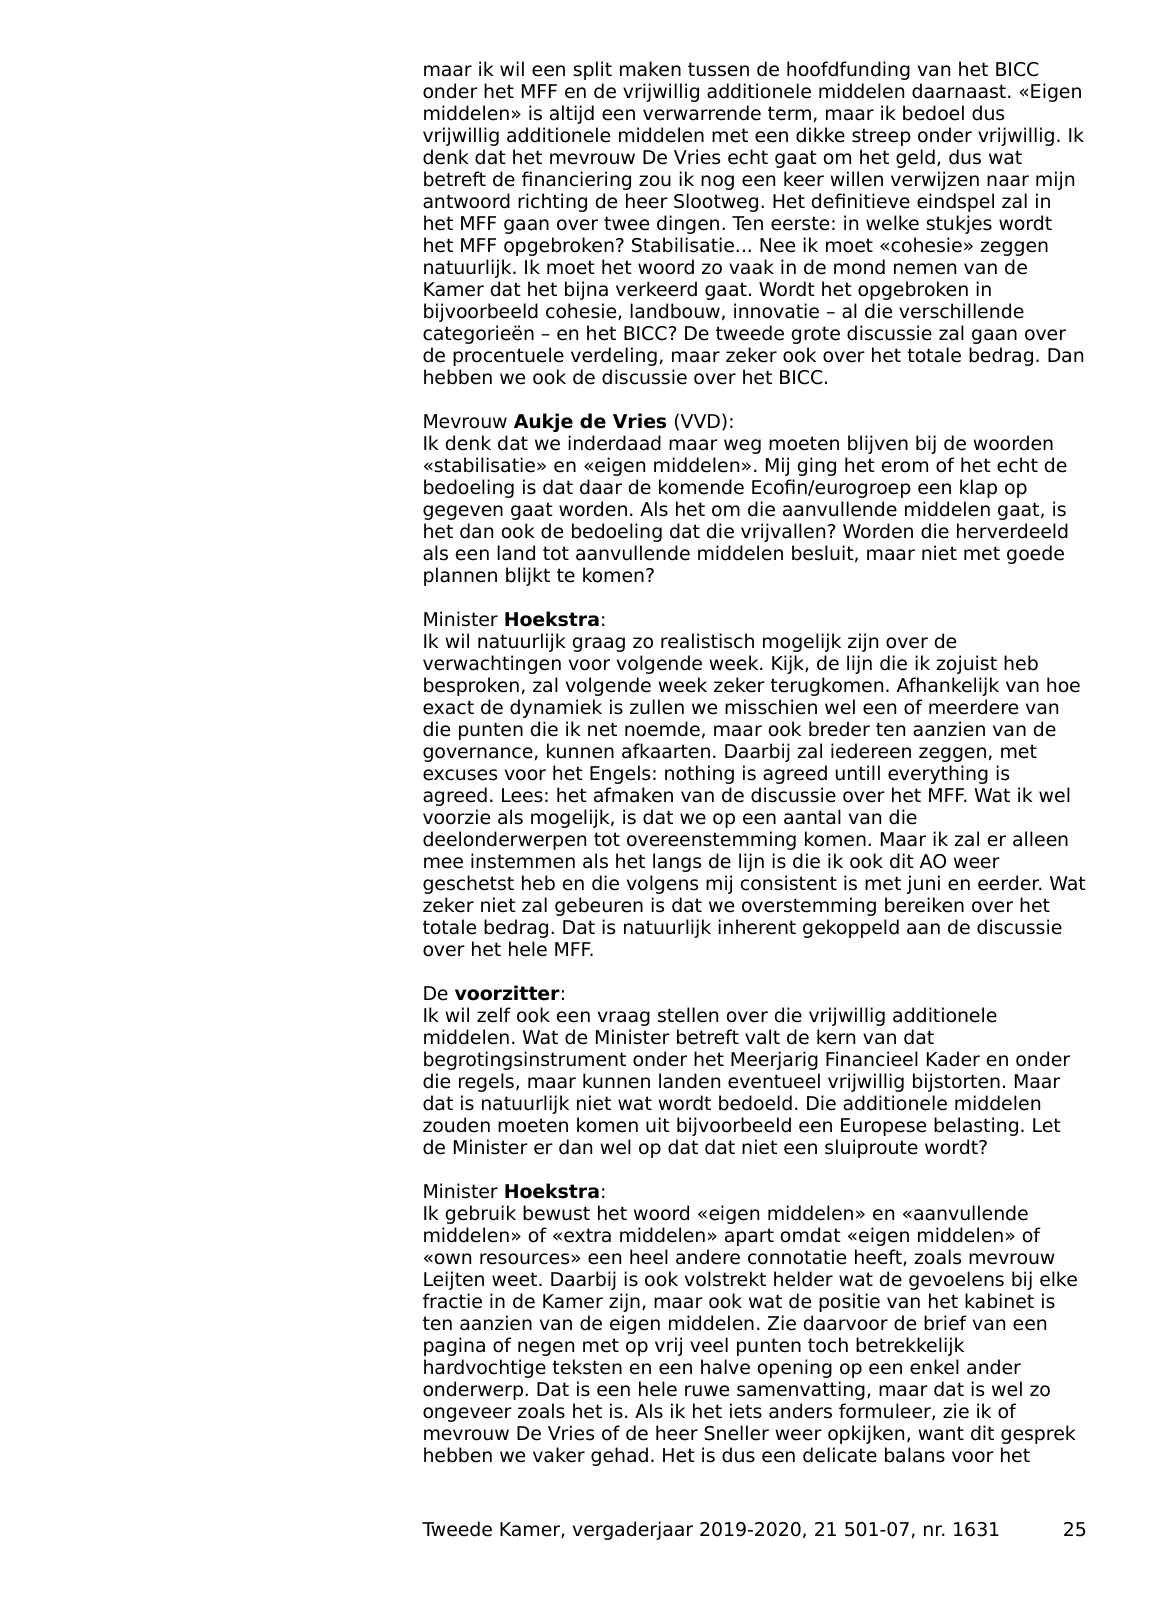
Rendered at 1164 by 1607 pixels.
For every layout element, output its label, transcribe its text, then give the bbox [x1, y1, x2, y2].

text maar ik wil een split maken tussen de hoofdfunding van het BICC onder het MFF en de vrijwillig additionele middelen daarnaast. «Eigen middelen» is altijd een verwarrende term, maar ik bedoel dus vrijwillig additionele middelen met een dikke streep onder vrijwillig. Ik denk dat het mevrouw De Vries echt gaat om het geld, dus wat betreft de financiering zou ik nog een keer willen verwijzen naar mijn antwoord richting de heer Slootweg. Het definitieve eindspel zal in het MFF gaan over twee dingen. Ten eerste: in welke stukjes wordt het MFF opgebroken? Stabilisatie... Nee ik moet «cohesie» zeggen natuurlijk. Ik moet het woord zo vaak in de mond nemen van de Kamer dat het bijna verkeerd gaat. Wordt het opgebroken in bijvoorbeeld cohesie, landbouw, innovatie – al die verschillende categorieën – en het BICC? De tweede grote discussie zal gaan over de procentuele verdeling, maar zeker ook over het totale bedrag. Dan hebben we ook de discussie over het BICC. [422, 59, 1087, 389]
text Mevrouw Aukje de Vries (VVD): [422, 411, 1087, 433]
text Ik wil natuurlijk graag zo realistisch mogelijk zijn over de verwachtingen voor volgende week. Kijk, de lijn die ik zojuist heb besproken, zal volgende week zeker terugkomen. Afhankelijk van hoe exact de dynamiek is zullen we misschien wel een of meerdere van die punten die ik net noemde, maar ook breder ten aanzien van de governance, kunnen afkaarten. Daarbij zal iedereen zeggen, met excuses voor het Engels: nothing is agreed untill everything is agreed. Lees: het afmaken van de discussie over het MFF. Wat ik wel voorzie als mogelijk, is dat we op een aantal van die deelonderwerpen tot overeenstemming komen. Maar ik zal er alleen mee instemmen als het langs de lijn is die ik ook dit AO weer geschetst heb en die volgens mij consistent is met juni en eerder. Wat zeker niet zal gebeuren is dat we overstemming bereiken over het totale bedrag. Dat is natuurlijk inherent gekoppeld aan de discussie over het hele MFF. [422, 631, 1087, 961]
text Ik denk dat we inderdaad maar weg moeten blijven bij de woorden «stabilisatie» en «eigen middelen». Mij ging het erom of het echt de bedoeling is dat daar de komende Ecofin/eurogroep een klap op gegeven gaat worden. Als het om die aanvullende middelen gaat, is het dan ook de bedoeling dat die vrijvallen? Worden die herverdeeld als een land tot aanvullende middelen besluit, maar niet met goede plannen blijkt te komen? [422, 433, 1087, 587]
text Ik wil zelf ook een vraag stellen over die vrijwillig additionele middelen. Wat de Minister betreft valt de kern van dat begrotingsinstrument onder het Meerjarig Financieel Kader en onder die regels, maar kunnen landen eventueel vrijwillig bijstorten. Maar dat is natuurlijk niet wat wordt bedoeld. Die additionele middelen zouden moeten komen uit bijvoorbeeld een Europese belasting. Let de Minister er dan wel op dat dat niet een sluiproute wordt? [422, 1005, 1087, 1159]
text Minister Hoekstra: [422, 609, 1087, 631]
text Ik gebruik bewust het woord «eigen middelen» en «aanvullende middelen» of «extra middelen» apart omdat «eigen middelen» of «own resources» een heel andere connotatie heeft, zoals mevrouw Leijten weet. Daarbij is ook volstrekt helder wat de gevoelens bij elke fractie in de Kamer zijn, maar ook wat de positie van het kabinet is ten aanzien van de eigen middelen. Zie daarvoor de brief van een pagina of negen met op vrij veel punten toch betrekkelijk hardvochtige teksten en een halve opening op een enkel ander onderwerp. Dat is een hele ruwe samenvatting, maar dat is wel zo ongeveer zoals het is. Als ik het iets anders formuleer, zie ik of mevrouw De Vries of de heer Sneller weer opkijken, want dit gesprek hebben we vaker gehad. Het is dus een delicate balans voor het [422, 1203, 1087, 1467]
text Minister Hoekstra: [422, 1181, 1087, 1203]
text De voorzitter: [422, 983, 1087, 1005]
